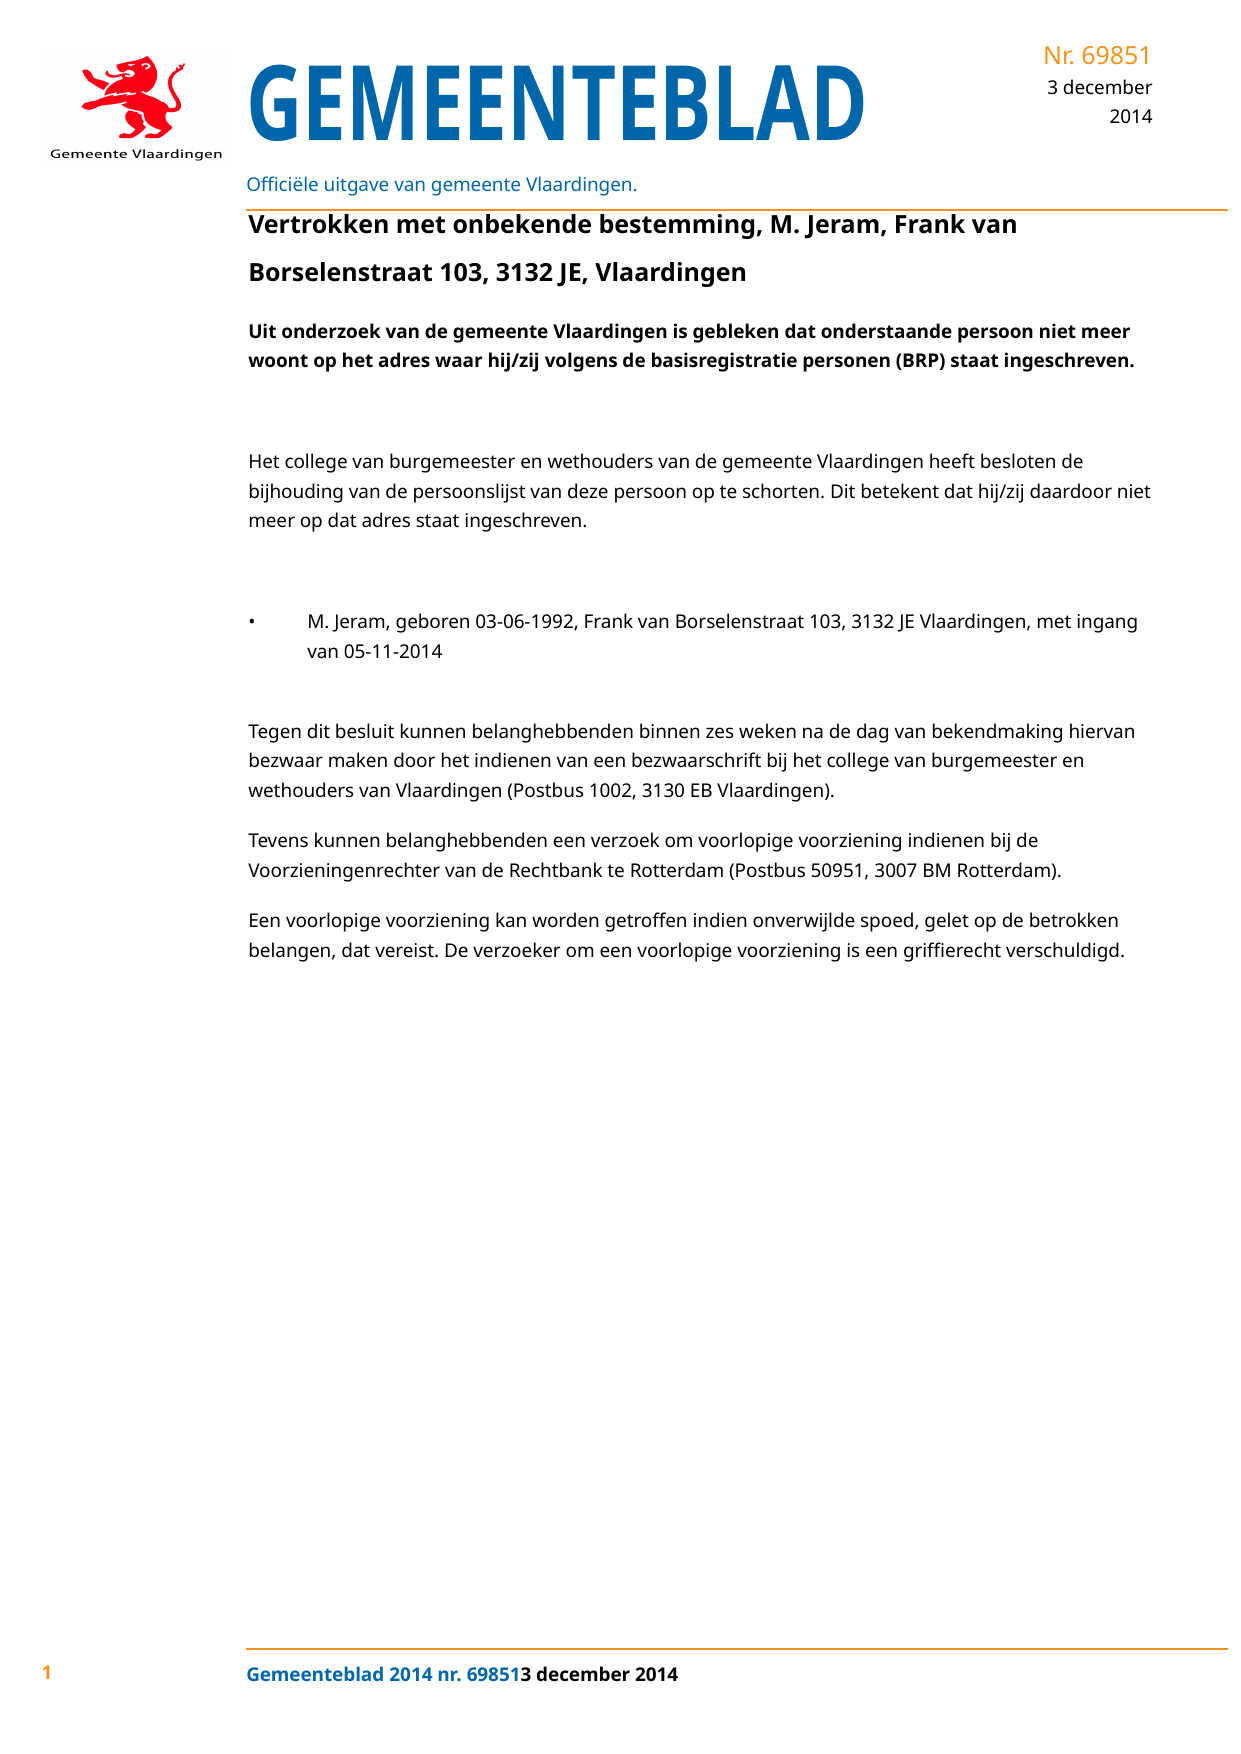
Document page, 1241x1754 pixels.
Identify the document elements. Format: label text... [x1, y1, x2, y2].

text Een voorlopige voorziening kan worden getroffen indien onverwijlde spoed, gelet op de betrokken belangen, dat vereist. De verzoeker om een voorlopige voorziening is een griffierecht verschuldigd. [248, 907, 1152, 963]
text Uit onderzoek van de gemeente Vlaardingen is gebleken dat onderstaande persoon niet meer woont op het adres waar hij/zij volgens de basisregistratie personen (BRP) staat ingeschreven. [248, 318, 1152, 373]
text Het college van burgemeester en wethouders van de gemeente Vlaardingen heeft besloten de bijhouding van de persoonslijst van deze persoon op te schorten. Dit betekent dat hij/zij daardoor niet meer op dat adres staat ingeschreven. [248, 448, 1152, 533]
text Tevens kunnen belanghebbenden een verzoek om voorlopige voorziening indienen bij de Voorzieningenrechter van de Rechtbank te Rotterdam (Postbus 50951, 3007 BM Rotterdam). [248, 827, 1152, 883]
text Tegen dit besluit kunnen belanghebbenden binnen zes weken na de dag van bekendmaking hiervan bezwaar maken door het indienen van een bezwaarschrift bij het college van burgemeester en wethouders van Vlaardingen (Postbus 1002, 3130 EB Vlaardingen). [248, 718, 1152, 803]
picture [41, 47, 231, 172]
text Vertrokken met onbekende bestemming, M. Jeram, Frank van Borselenstraat 103, 3132 JE, Vlaardingen [248, 211, 1152, 288]
list M. Jeram, geboren 03-06-1992, Frank van Borselenstraat 103, 3132 JE Vlaardingen, met ingang van 05-11-2014 [248, 608, 1152, 664]
